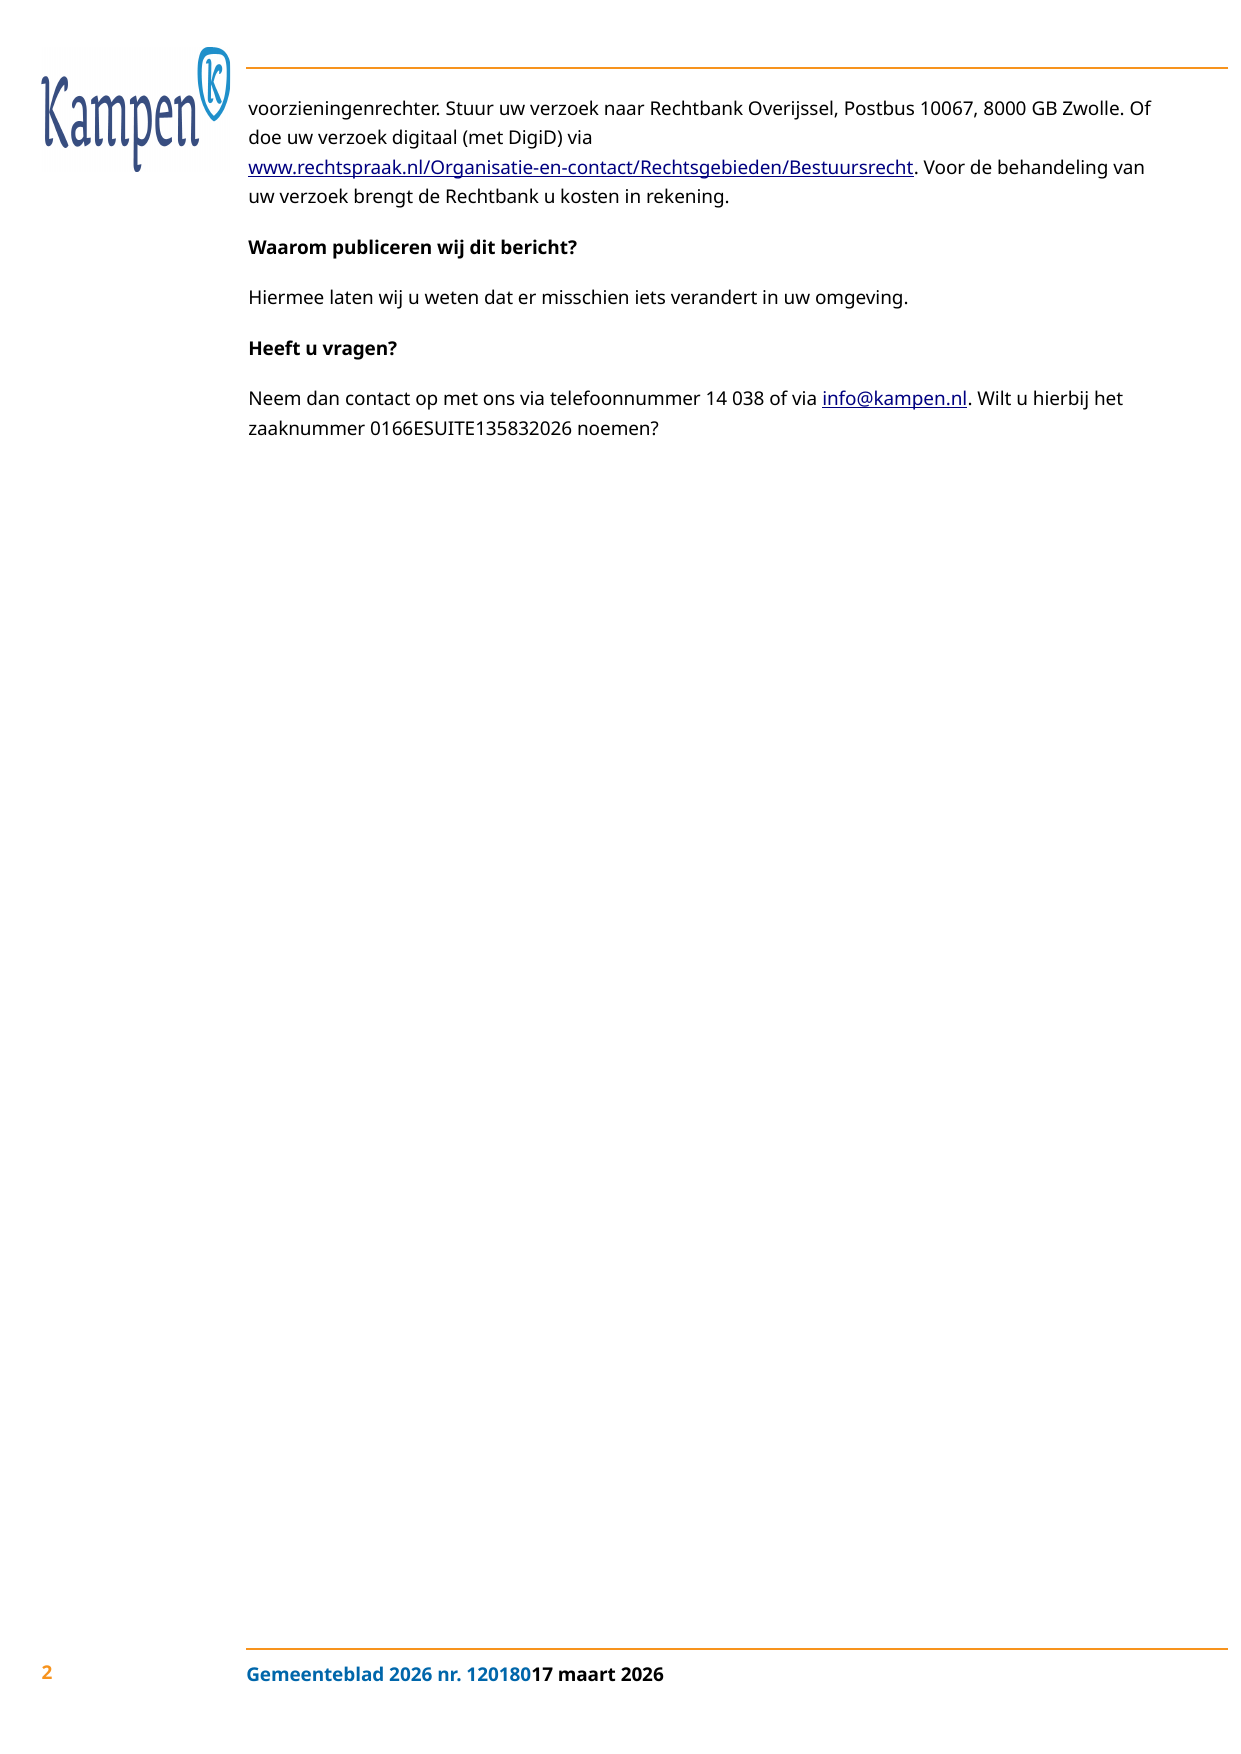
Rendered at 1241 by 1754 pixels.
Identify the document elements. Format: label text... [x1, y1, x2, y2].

text voorzieningenrechter. Stuur uw verzoek naar Rechtbank Overijssel, Postbus 10067, 8000 GB Zwolle. Of doe uw verzoek digitaal (met DigiD) via www.rechtspraak.nl/Organisatie-en-contact/Rechtsgebieden/Bestuursrecht. Voor de behandeling van uw verzoek brengt de Rechtbank u kosten in rekening. [248, 95, 1152, 209]
text Waarom publiceren wij dit bericht? [248, 234, 1152, 260]
text Neem dan contact op met ons via telefoonnummer 14 038 of via info@kampen.nl. Wilt u hierbij het zaaknummer 0166ESUITE135832026 noemen? [248, 385, 1152, 441]
picture [41, 47, 231, 172]
text Heeft u vragen? [248, 335, 1152, 361]
text Hiermee laten wij u weten dat er misschien iets verandert in uw omgeving. [248, 284, 1152, 310]
